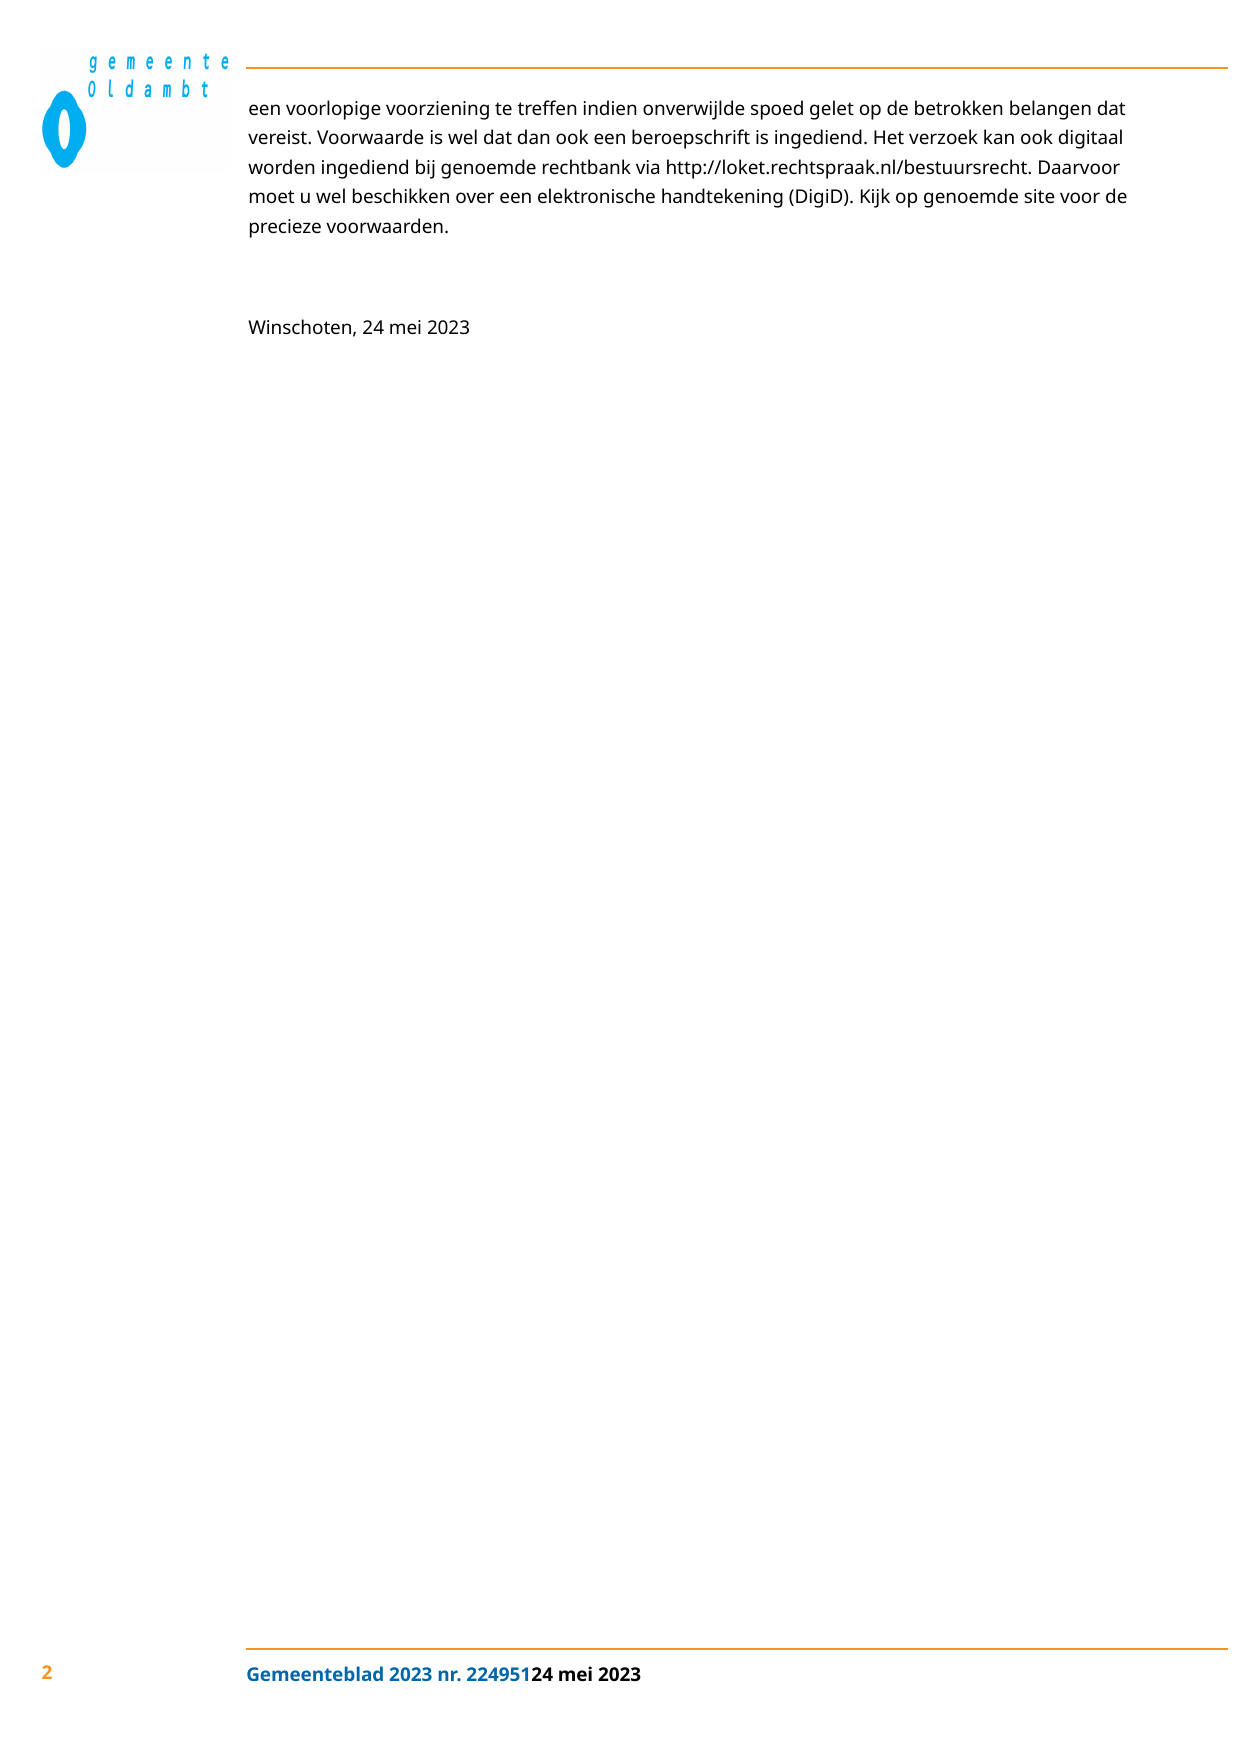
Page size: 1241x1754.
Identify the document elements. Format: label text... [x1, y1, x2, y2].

text een voorlopige voorziening te treffen indien onverwijlde spoed gelet op de betrokken belangen dat vereist. Voorwaarde is wel dat dan ook een beroepschrift is ingediend. Het verzoek kan ook digitaal worden ingediend bij genoemde rechtbank via http://loket.rechtspraak.nl/bestuursrecht. Daarvoor moet u wel beschikken over een elektronische handtekening (DigiD). Kijk op genoemde site voor de precieze voorwaarden. [248, 95, 1152, 239]
text Winschoten, 24 mei 2023 [248, 314, 1152, 340]
picture [41, 47, 231, 172]
